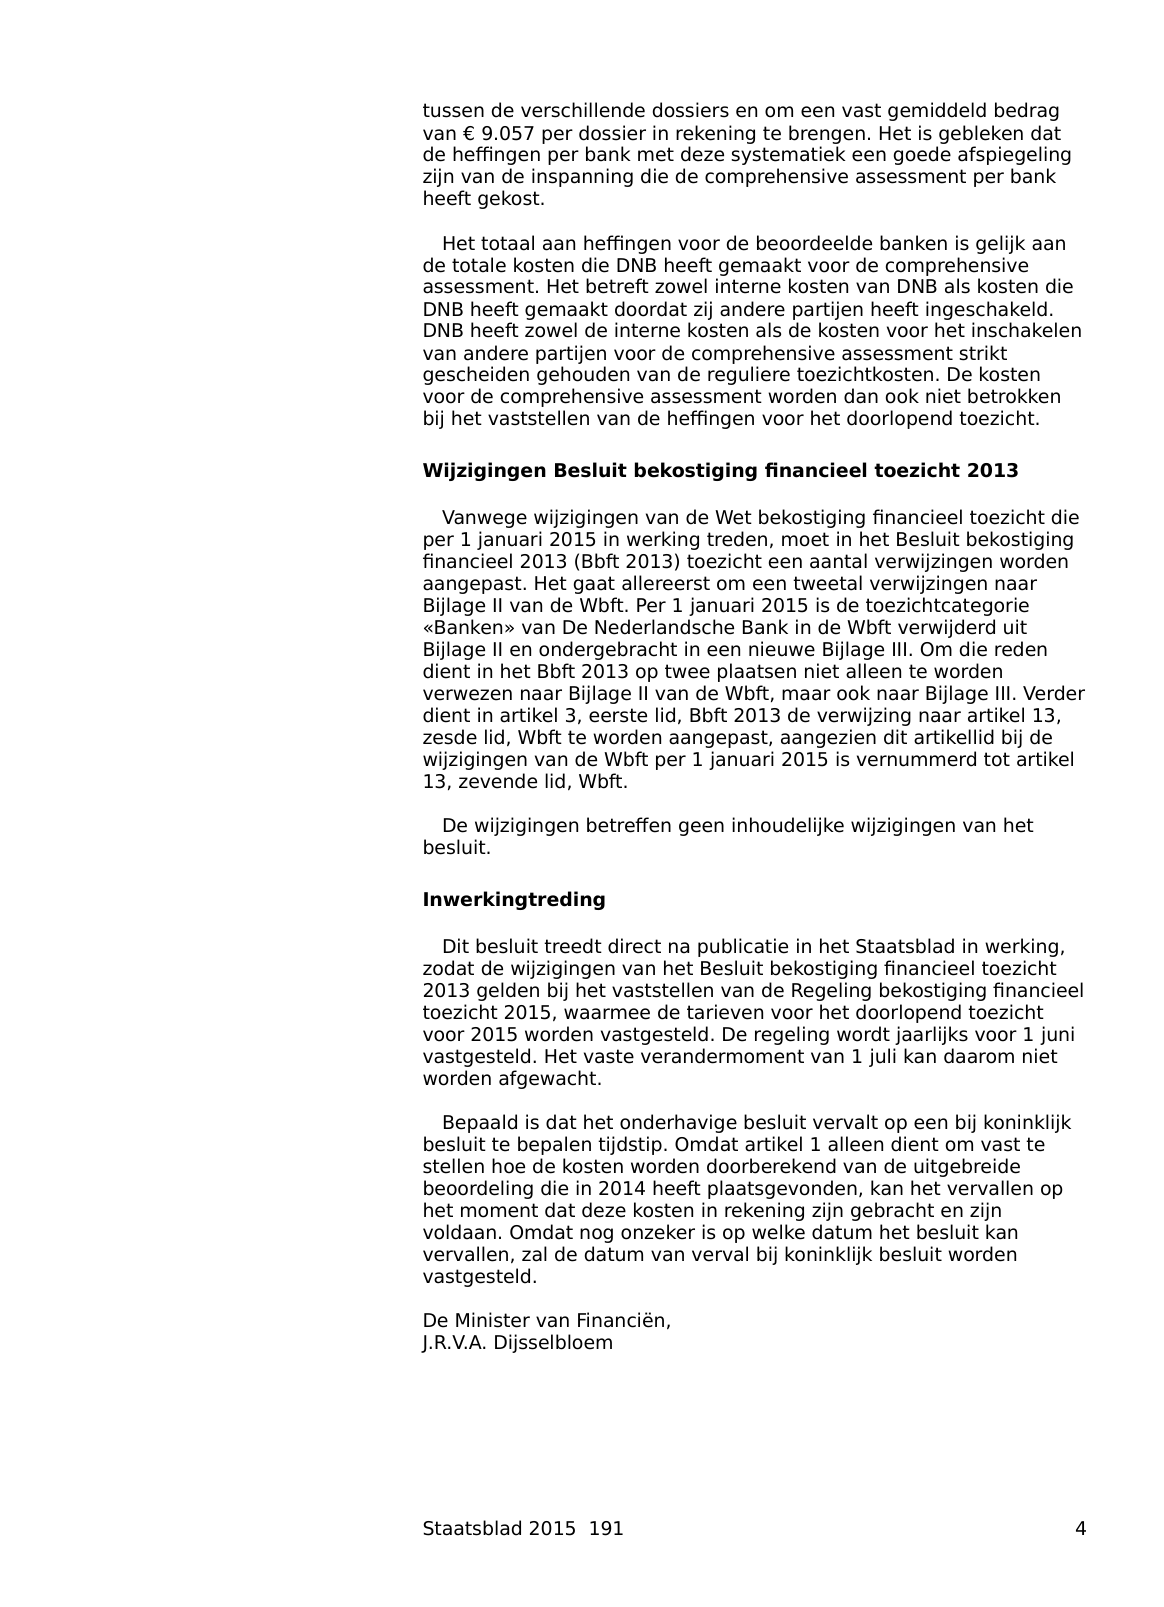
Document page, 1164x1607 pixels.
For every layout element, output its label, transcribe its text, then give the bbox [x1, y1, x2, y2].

text tussen de verschillende dossiers en om een vast gemiddeld bedrag van € 9.057 per dossier in rekening te brengen. Het is gebleken dat de heffingen per bank met deze systematiek een goede afspiegeling zijn van de inspanning die de comprehensive assessment per bank heeft gekost. [422, 100, 1087, 210]
text Bepaald is dat het onderhavige besluit vervalt op een bij koninklijk besluit te bepalen tijdstip. Omdat artikel 1 alleen dient om vast te stellen hoe de kosten worden doorberekend van de uitgebreide beoordeling die in 2014 heeft plaatsgevonden, kan het vervallen op het moment dat deze kosten in rekening zijn gebracht en zijn voldaan. Omdat nog onzeker is op welke datum het besluit kan vervallen, zal de datum van verval bij koninklijk besluit worden vastgesteld. [422, 1112, 1087, 1288]
subtitle Wijzigingen Besluit bekostiging financieel toezicht 2013 [422, 460, 1087, 482]
text De wijzigingen betreffen geen inhoudelijke wijzigingen van het besluit. [422, 815, 1087, 859]
text Het totaal aan heffingen voor de beoordeelde banken is gelijk aan de totale kosten die DNB heeft gemaakt voor de comprehensive assessment. Het betreft zowel interne kosten van DNB als kosten die DNB heeft gemaakt doordat zij andere partijen heeft ingeschakeld. DNB heeft zowel de interne kosten als de kosten voor het inschakelen van andere partijen voor de comprehensive assessment strikt gescheiden gehouden van de reguliere toezichtkosten. De kosten voor de comprehensive assessment worden dan ook niet betrokken bij het vaststellen van de heffingen voor het doorlopend toezicht. [422, 232, 1087, 430]
text Vanwege wijzigingen van de Wet bekostiging financieel toezicht die per 1 januari 2015 in werking treden, moet in het Besluit bekostiging financieel 2013 (Bbft 2013) toezicht een aantal verwijzingen worden aangepast. Het gaat allereerst om een tweetal verwijzingen naar Bijlage II van de Wbft. Per 1 januari 2015 is de toezichtcategorie «Banken» van De Nederlandsche Bank in de Wbft verwijderd uit Bijlage II en ondergebracht in een nieuwe Bijlage III. Om die reden dient in het Bbft 2013 op twee plaatsen niet alleen te worden verwezen naar Bijlage II van de Wbft, maar ook naar Bijlage III. Verder dient in artikel 3, eerste lid, Bbft 2013 de verwijzing naar artikel 13, zesde lid, Wbft te worden aangepast, aangezien dit artikellid bij de wijzigingen van de Wbft per 1 januari 2015 is vernummerd tot artikel 13, zevende lid, Wbft. [422, 507, 1087, 793]
text De Minister van Financiën, J.R.V.A. Dijsselbloem [422, 1310, 1087, 1354]
subtitle Inwerkingtreding [422, 889, 1087, 911]
text Dit besluit treedt direct na publicatie in het Staatsblad in werking, zodat de wijzigingen van het Besluit bekostiging financieel toezicht 2013 gelden bij het vaststellen van de Regeling bekostiging financieel toezicht 2015, waarmee de tarieven voor het doorlopend toezicht voor 2015 worden vastgesteld. De regeling wordt jaarlijks voor 1 juni vastgesteld. Het vaste verandermoment van 1 juli kan daarom niet worden afgewacht. [422, 936, 1087, 1090]
